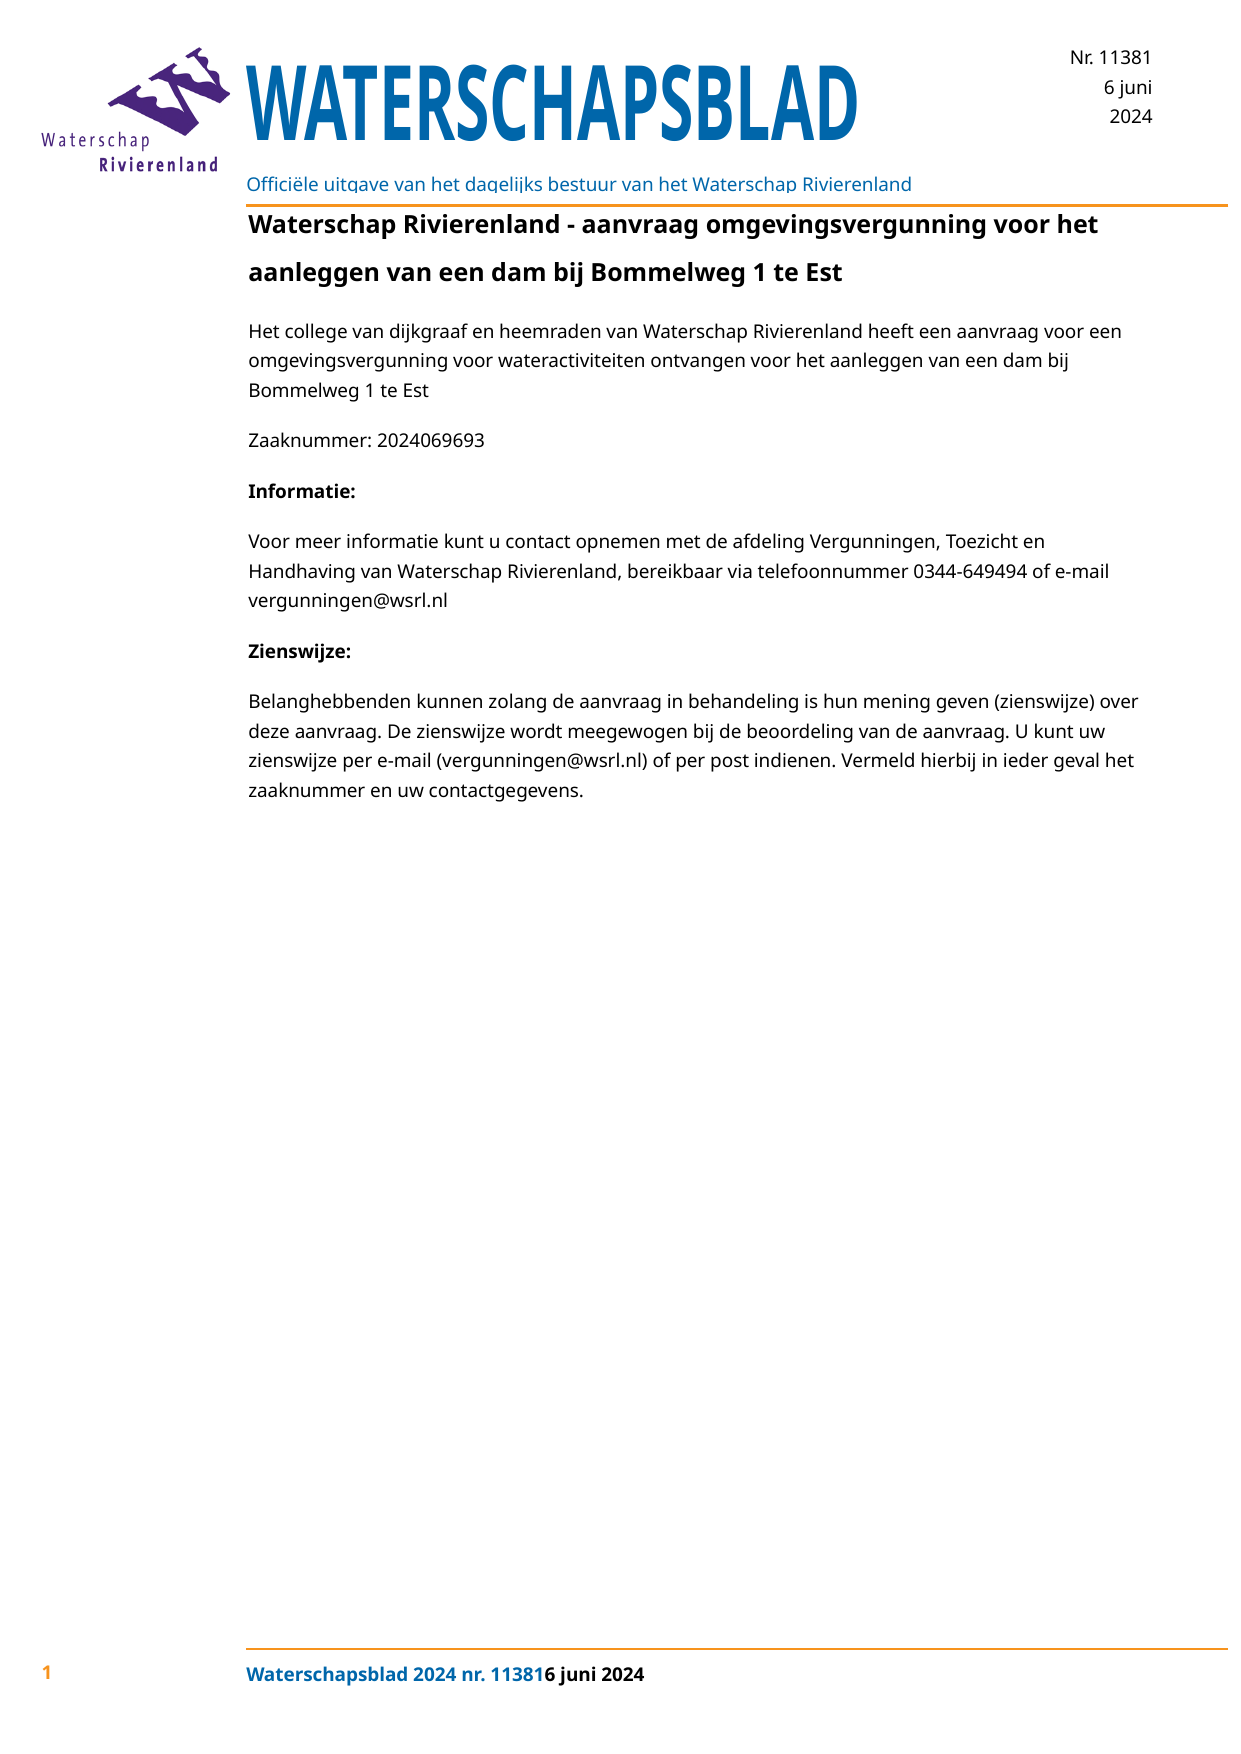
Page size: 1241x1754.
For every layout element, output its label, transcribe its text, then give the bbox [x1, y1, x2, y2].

text Belanghebbenden kunnen zolang de aanvraag in behandeling is hun mening geven (zienswijze) over deze aanvraag. De zienswijze wordt meegewogen bij de beoordeling van de aanvraag. U kunt uw zienswijze per e-mail (vergunningen@wsrl.nl) of per post indienen. Vermeld hierbij in ieder geval het zaaknummer en uw contactgegevens. [248, 688, 1152, 803]
picture [41, 47, 231, 172]
text Waterschap Rivierenland - aanvraag omgevingsvergunning voor het aanleggen van een dam bij Bommelweg 1 te Est [248, 207, 1152, 288]
text Het college van dijkgraaf en heemraden van Waterschap Rivierenland heeft een aanvraag voor een omgevingsvergunning voor wateractiviteiten ontvangen voor het aanleggen van een dam bij Bommelweg 1 te Est [248, 318, 1152, 403]
text Zienswijze: [248, 638, 1152, 664]
text Zaaknummer: 2024069693 [248, 427, 1152, 453]
text Informatie: [248, 478, 1152, 504]
text Voor meer informatie kunt u contact opnemen met de afdeling Vergunningen, Toezicht en Handhaving van Waterschap Rivierenland, bereikbaar via telefoonnummer 0344-649494 of e-mail vergunningen@wsrl.nl [248, 528, 1152, 613]
